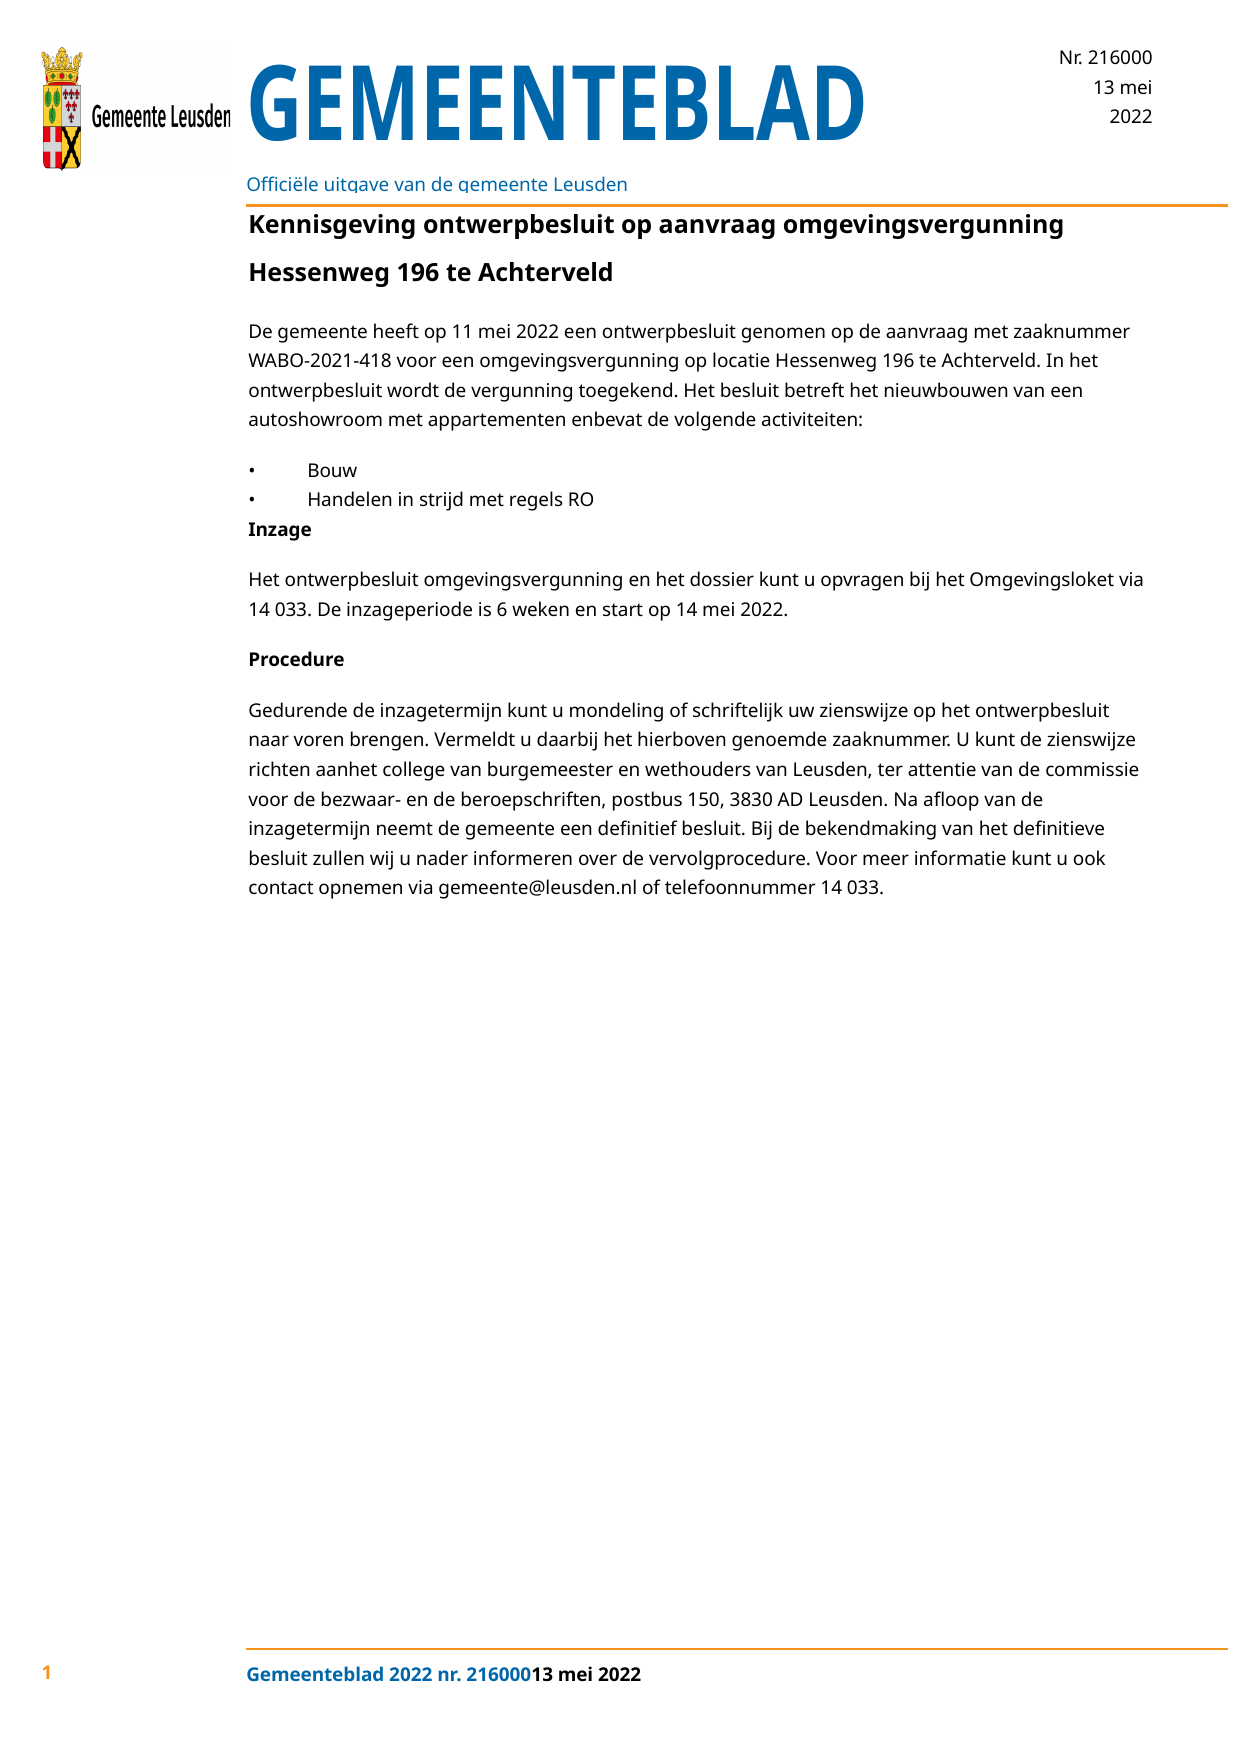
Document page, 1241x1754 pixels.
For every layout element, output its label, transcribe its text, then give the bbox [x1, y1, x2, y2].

text Het ontwerpbesluit omgevingsvergunning en het dossier kunt u opvragen bij het Omgevingsloket via 14 033. De inzageperiode is 6 weken en start op 14 mei 2022. [248, 567, 1152, 622]
text Inzage [248, 516, 1152, 542]
text Procedure [248, 647, 1152, 672]
text De gemeente heeft op 11 mei 2022 een ontwerpbesluit genomen op de aanvraag met zaaknummer WABO-2021-418 voor een omgevingsvergunning op locatie Hessenweg 196 te Achterveld. In het ontwerpbesluit wordt de vergunning toegekend. Het besluit betreft het nieuwbouwen van een autoshowroom met appartementen enbevat de volgende activiteiten: [248, 318, 1152, 432]
picture [41, 47, 231, 172]
list Bouw [248, 457, 1152, 483]
list Handelen in strijd met regels RO [248, 487, 1152, 512]
text Kennisgeving ontwerpbesluit op aanvraag omgevingsvergunning Hessenweg 196 te Achterveld [248, 207, 1152, 288]
text Gedurende de inzagetermijn kunt u mondeling of schriftelijk uw zienswijze op het ontwerpbesluit naar voren brengen. Vermeldt u daarbij het hierboven genoemde zaaknummer. U kunt de zienswijze richten aanhet college van burgemeester en wethouders van Leusden, ter attentie van de commissie voor de bezwaar- en de beroepschriften, postbus 150, 3830 AD Leusden. Na afloop van de inzagetermijn neemt de gemeente een definitief besluit. Bij de bekendmaking van het definitieve besluit zullen wij u nader informeren over de vervolgprocedure. Voor meer informatie kunt u ook contact opnemen via gemeente@leusden.nl of telefoonnummer 14 033. [248, 697, 1152, 900]
